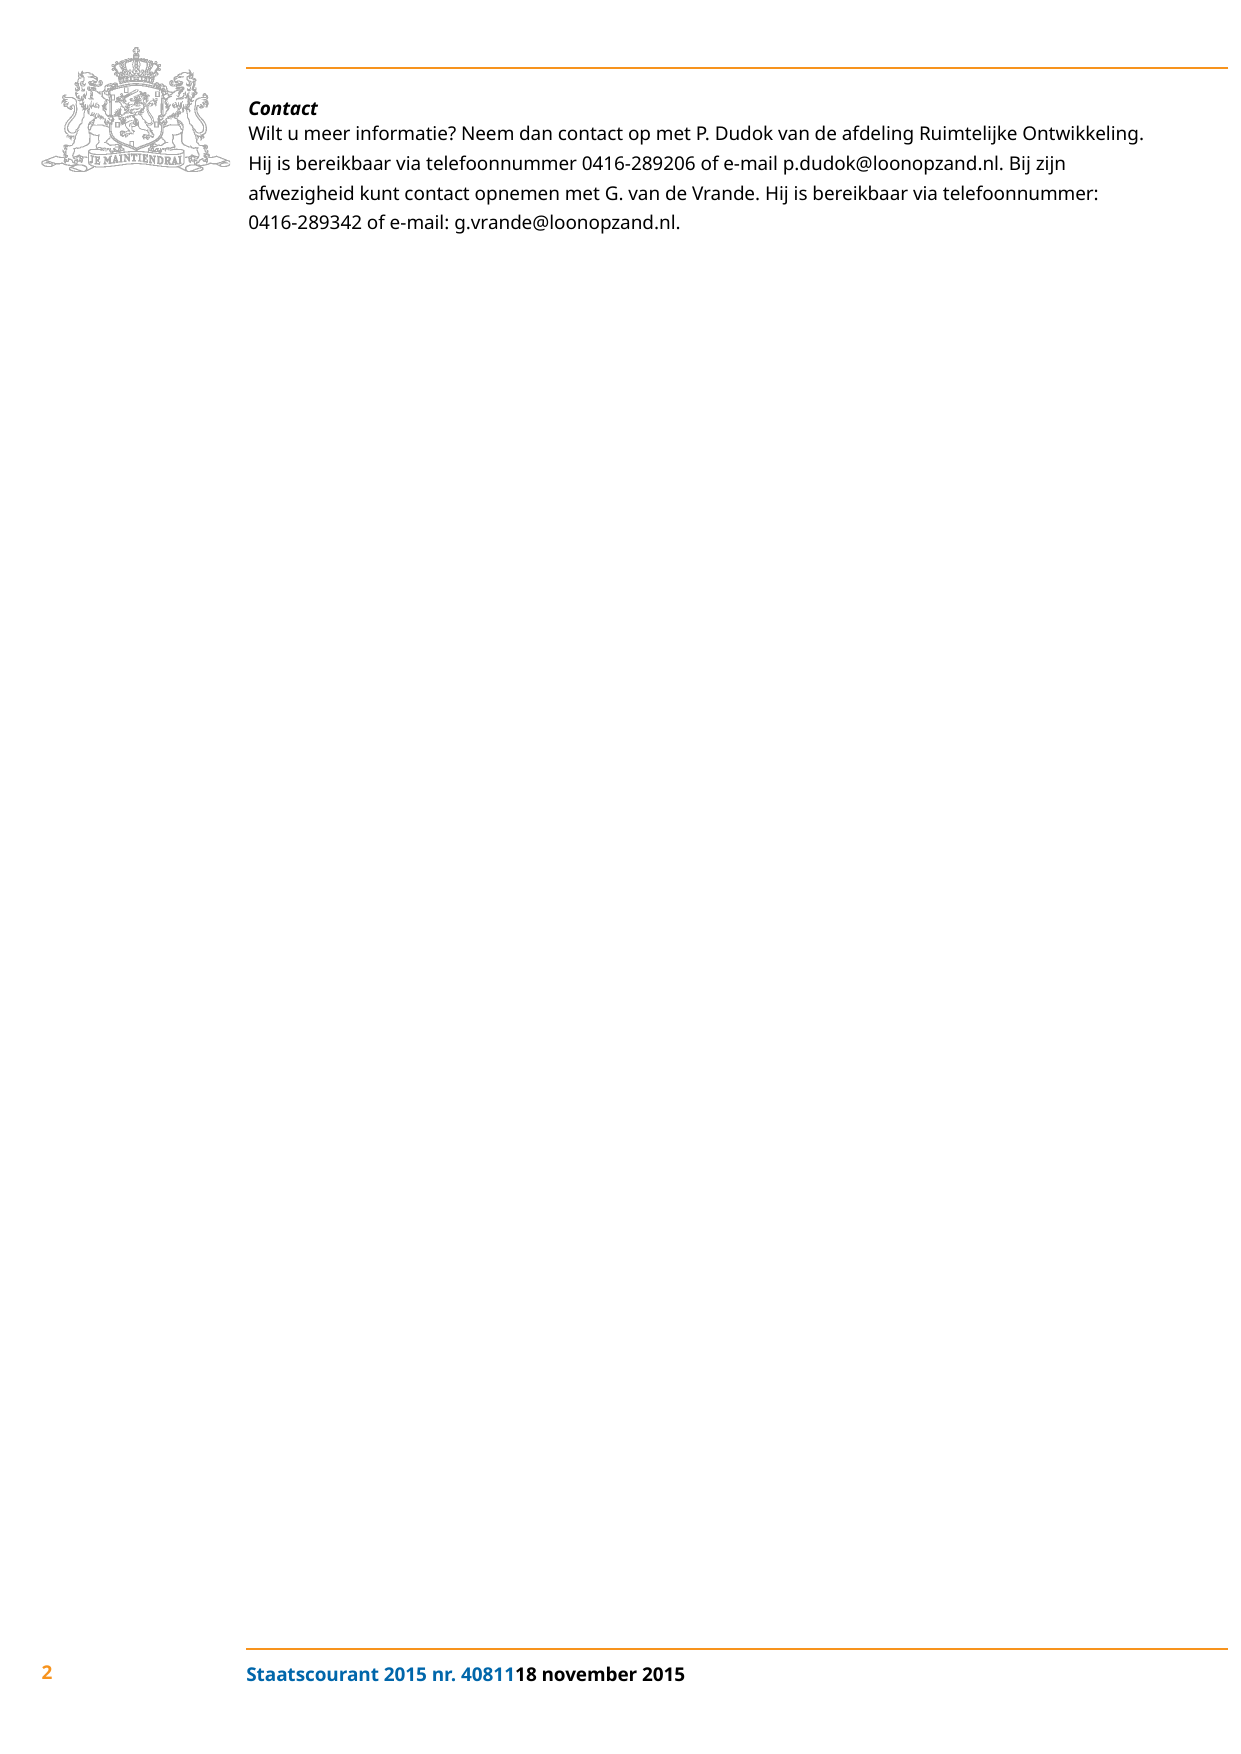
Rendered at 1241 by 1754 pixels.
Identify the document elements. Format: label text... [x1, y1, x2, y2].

text Wilt u meer informatie? Neem dan contact op met P. Dudok van de afdeling Ruimtelijke Ontwikkeling. Hij is bereikbaar via telefoonnummer 0416-289206 of e-mail p.dudok@loonopzand.nl. Bij zijn afwezigheid kunt contact opnemen met G. van de Vrande. Hij is bereikbaar via telefoonnummer: 0416-289342 of e-mail: g.vrande@loonopzand.nl. [248, 121, 1152, 235]
picture [41, 47, 231, 172]
text Contact [248, 95, 1152, 121]
